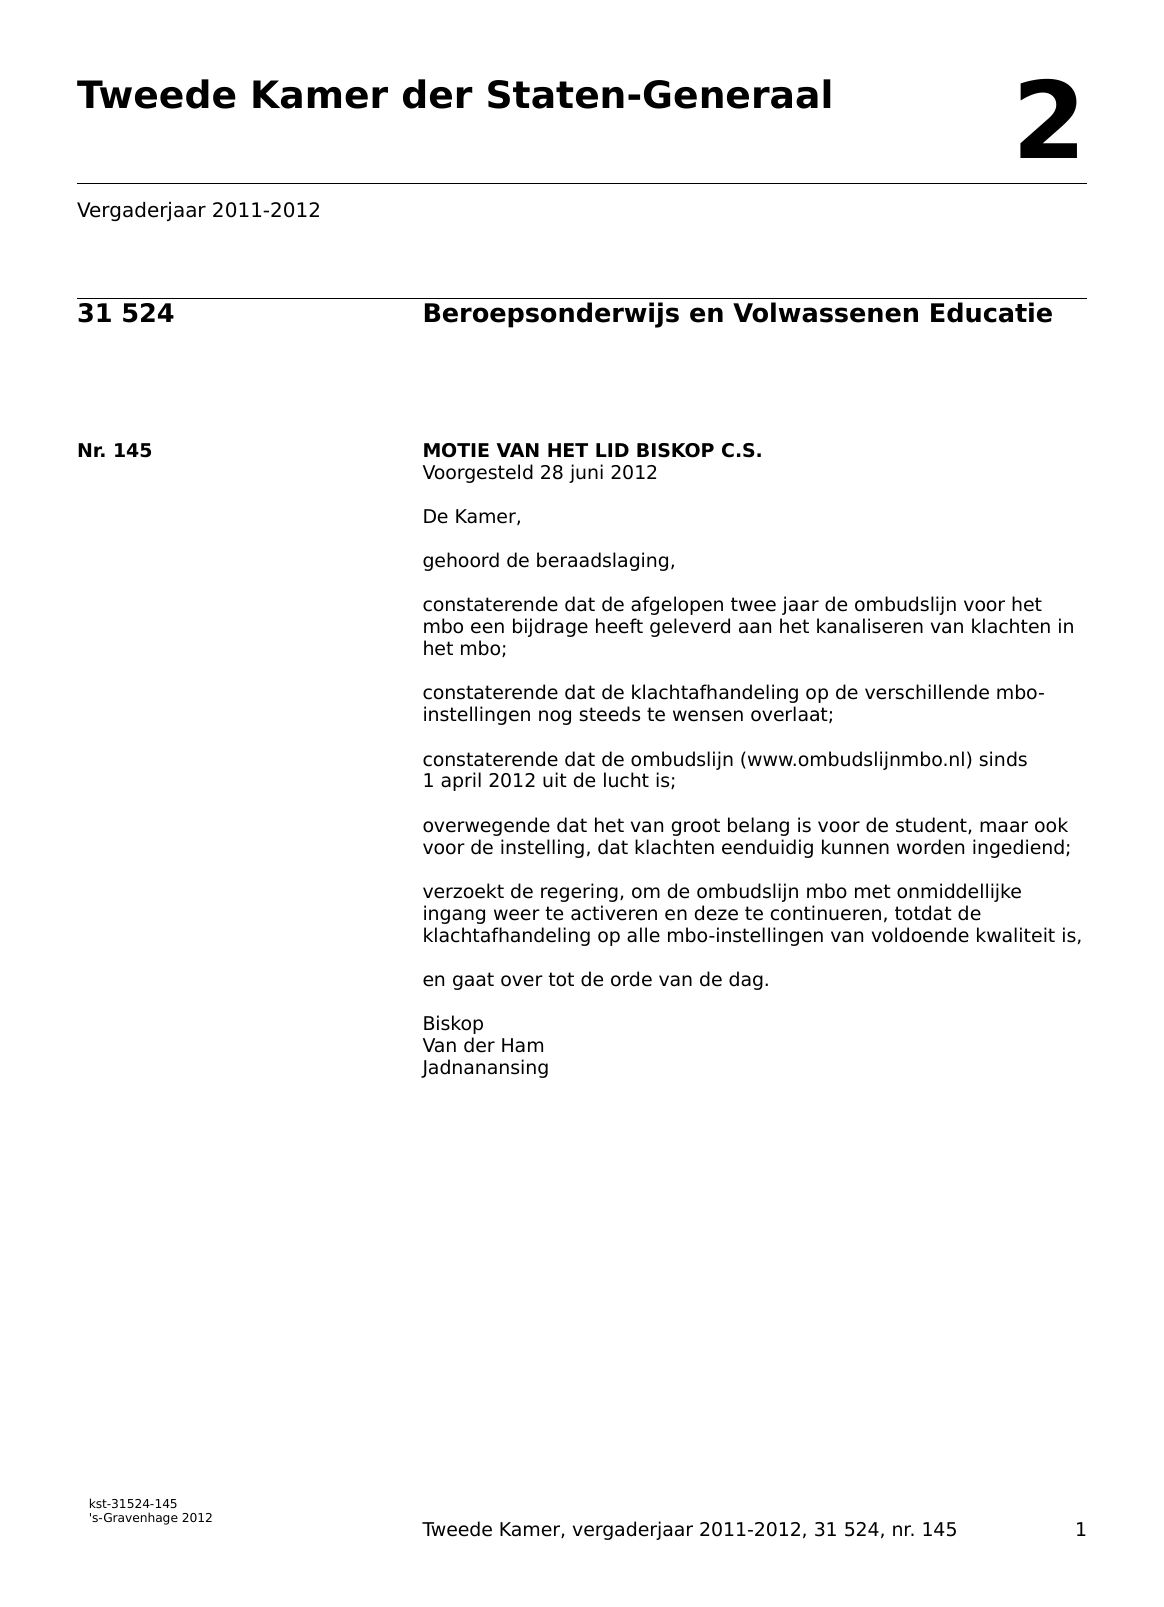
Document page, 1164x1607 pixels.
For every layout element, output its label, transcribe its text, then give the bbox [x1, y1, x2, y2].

table_cell Vergaderjaar 2011-2012 [77, 184, 1087, 298]
subtitle Nr. 145 MOTIE VAN HET LID BISKOP C.S. [77, 440, 1087, 462]
text Biskop [422, 1013, 1087, 1035]
text overwegende dat het van groot belang is voor de student, maar ook voor de instelling, dat klachten eenduidig kunnen worden ingediend; [422, 814, 1087, 858]
text constaterende dat de afgelopen twee jaar de ombudslijn voor het mbo een bijdrage heeft geleverd aan het kanaliseren van klachten in het mbo; [422, 594, 1087, 660]
table_header Tweede Kamer der Staten-Generaal [77, 59, 886, 183]
table_header 2 [886, 59, 1087, 183]
text gehoord de beraadslaging, [422, 550, 1087, 572]
text Voorgesteld 28 juni 2012 [422, 462, 1087, 484]
subtitle 31 524 Beroepsonderwijs en Volwassenen Educatie [77, 299, 1087, 329]
text kst-31524-145 [88, 1497, 323, 1511]
text Van der Ham [422, 1035, 1087, 1057]
text constaterende dat de ombudslijn (www.ombudslijnmbo.nl) sinds 1 april 2012 uit de lucht is; [422, 748, 1087, 792]
text De Kamer, [422, 506, 1087, 528]
text 's-Gravenhage 2012 [88, 1511, 323, 1525]
text constaterende dat de klachtafhandeling op de verschillende mbo-instellingen nog steeds te wensen overlaat; [422, 682, 1087, 726]
text verzoekt de regering, om de ombudslijn mbo met onmiddellijke ingang weer te activeren en deze te continueren, totdat de klachtafhandeling op alle mbo-instellingen van voldoende kwaliteit is, [422, 881, 1087, 947]
text en gaat over tot de orde van de dag. [422, 969, 1087, 991]
text Jadnanansing [422, 1057, 1087, 1079]
